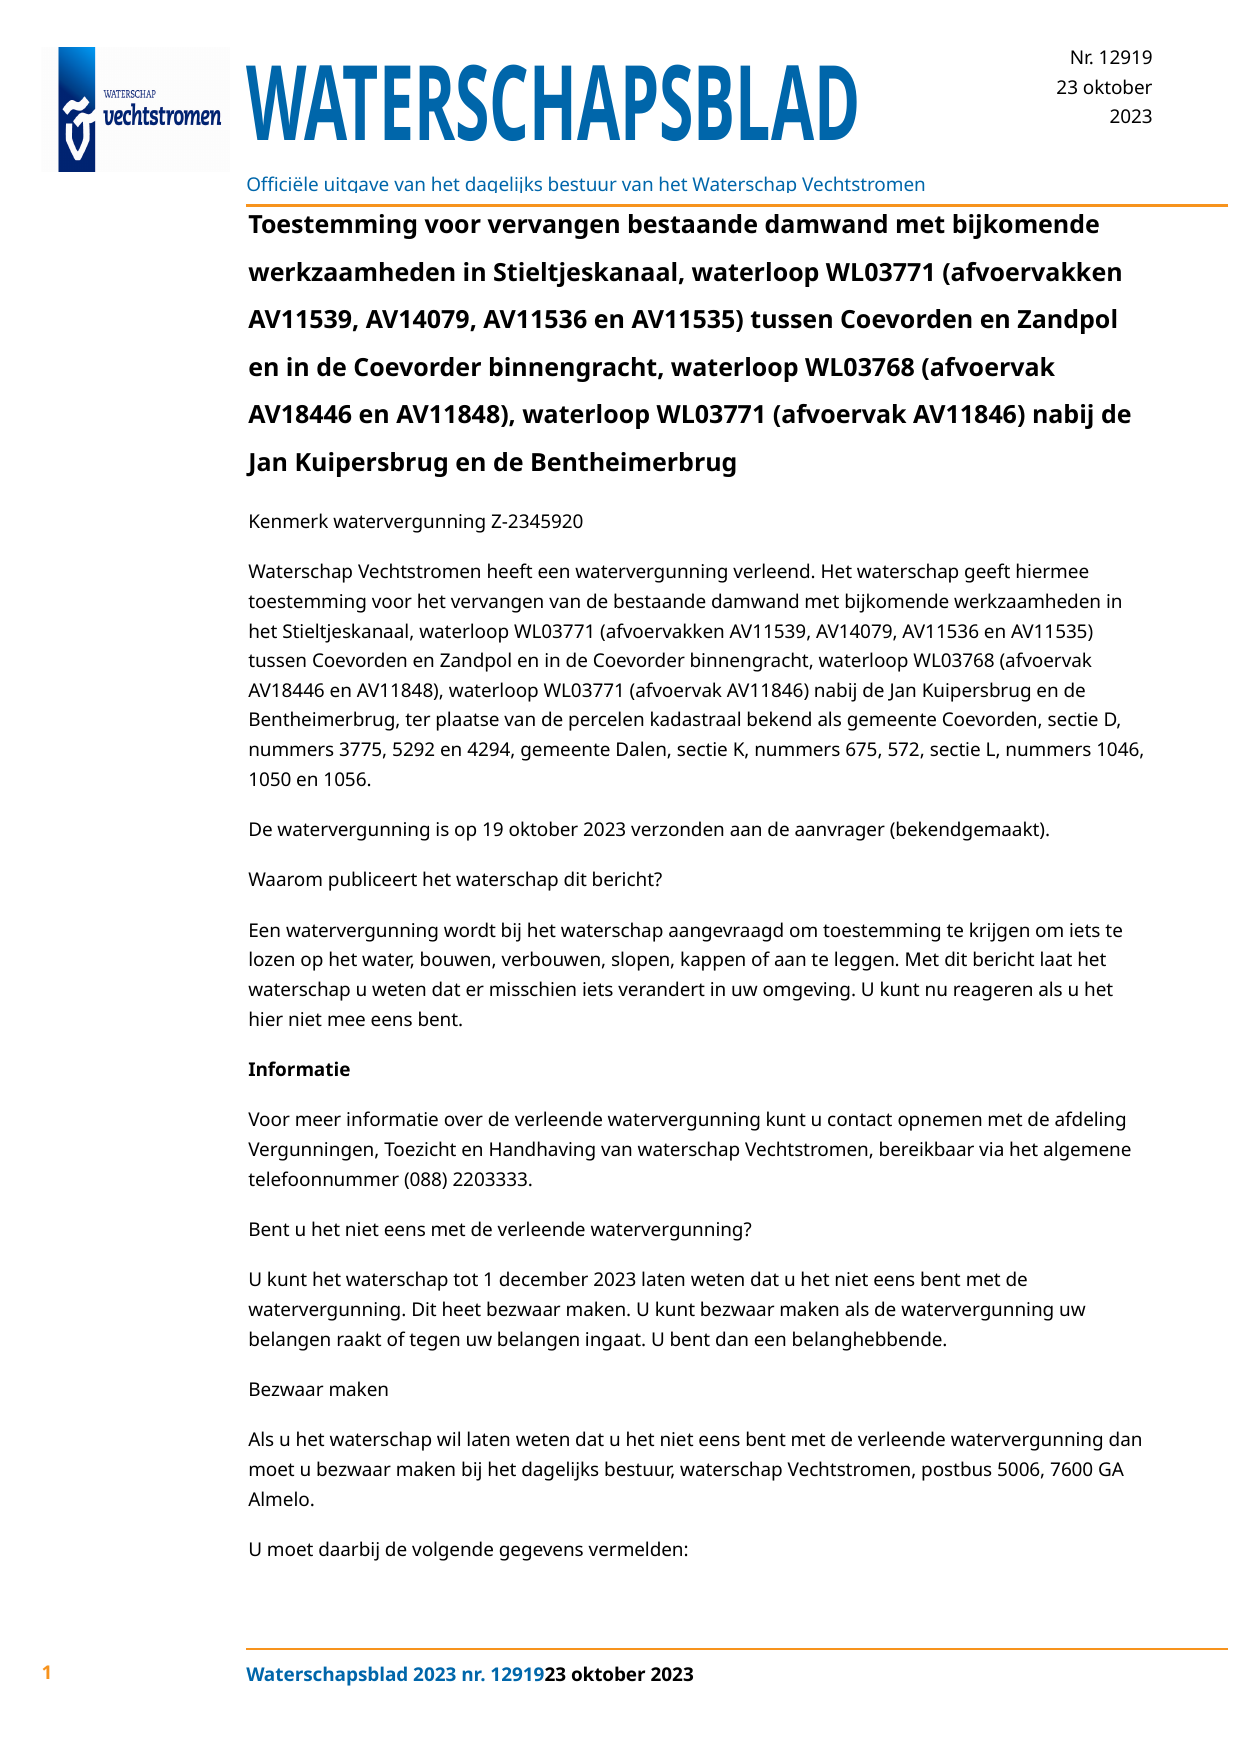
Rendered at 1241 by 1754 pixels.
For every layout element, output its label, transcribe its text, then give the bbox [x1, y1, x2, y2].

text U kunt het waterschap tot 1 december 2023 laten weten dat u het niet eens bent met de watervergunning. Dit heet bezwaar maken. U kunt bezwaar maken als de watervergunning uw belangen raakt of tegen uw belangen ingaat. U bent dan een belanghebbende. [248, 1267, 1152, 1352]
text De watervergunning is op 19 oktober 2023 verzonden aan de aanvrager (bekendgemaakt). [248, 816, 1152, 842]
picture [41, 47, 231, 172]
text Toestemming voor vervangen bestaande damwand met bijkomende werkzaamheden in Stieltjeskanaal, waterloop WL03771 (afvoervakken AV11539, AV14079, AV11536 en AV11535) tussen Coevorden en Zandpol en in de Coevorder binnengracht, waterloop WL03768 (afvoervak AV18446 en AV11848), waterloop WL03771 (afvoervak AV11846) nabij de Jan Kuipersbrug en de Bentheimerbrug [248, 207, 1152, 479]
text Waarom publiceert het waterschap dit bericht? [248, 867, 1152, 892]
text Kenmerk watervergunning Z-2345920 [248, 508, 1152, 534]
text U moet daarbij de volgende gegevens vermelden: [248, 1536, 1152, 1562]
text Voor meer informatie over de verleende watervergunning kunt u contact opnemen met de afdeling Vergunningen, Toezicht en Handhaving van waterschap Vechtstromen, bereikbaar via het algemene telefoonnummer (088) 2203333. [248, 1107, 1152, 1192]
text Waterschap Vechtstromen heeft een watervergunning verleend. Het waterschap geeft hiermee toestemming voor het vervangen van de bestaande damwand met bijkomende werkzaamheden in het Stieltjeskanaal, waterloop WL03771 (afvoervakken AV11539, AV14079, AV11536 en AV11535) tussen Coevorden en Zandpol en in de Coevorder binnengracht, waterloop WL03768 (afvoervak AV18446 en AV11848), waterloop WL03771 (afvoervak AV11846) nabij de Jan Kuipersbrug en de Bentheimerbrug, ter plaatse van de percelen kadastraal bekend als gemeente Coevorden, sectie D, nummers 3775, 5292 en 4294, gemeente Dalen, sectie K, nummers 675, 572, sectie L, nummers 1046, 1050 en 1056. [248, 559, 1152, 792]
text Een watervergunning wordt bij het waterschap aangevraagd om toestemming te krijgen om iets te lozen op het water, bouwen, verbouwen, slopen, kappen of aan te leggen. Met dit bericht laat het waterschap u weten dat er misschien iets verandert in uw omgeving. U kunt nu reageren als u het hier niet mee eens bent. [248, 917, 1152, 1032]
text Bent u het niet eens met de verleende watervergunning? [248, 1216, 1152, 1242]
text Als u het waterschap wil laten weten dat u het niet eens bent met de verleende watervergunning dan moet u bezwaar maken bij het dagelijks bestuur, waterschap Vechtstromen, postbus 5006, 7600 GA Almelo. [248, 1427, 1152, 1512]
text Informatie [248, 1056, 1152, 1082]
text Bezwaar maken [248, 1376, 1152, 1402]
